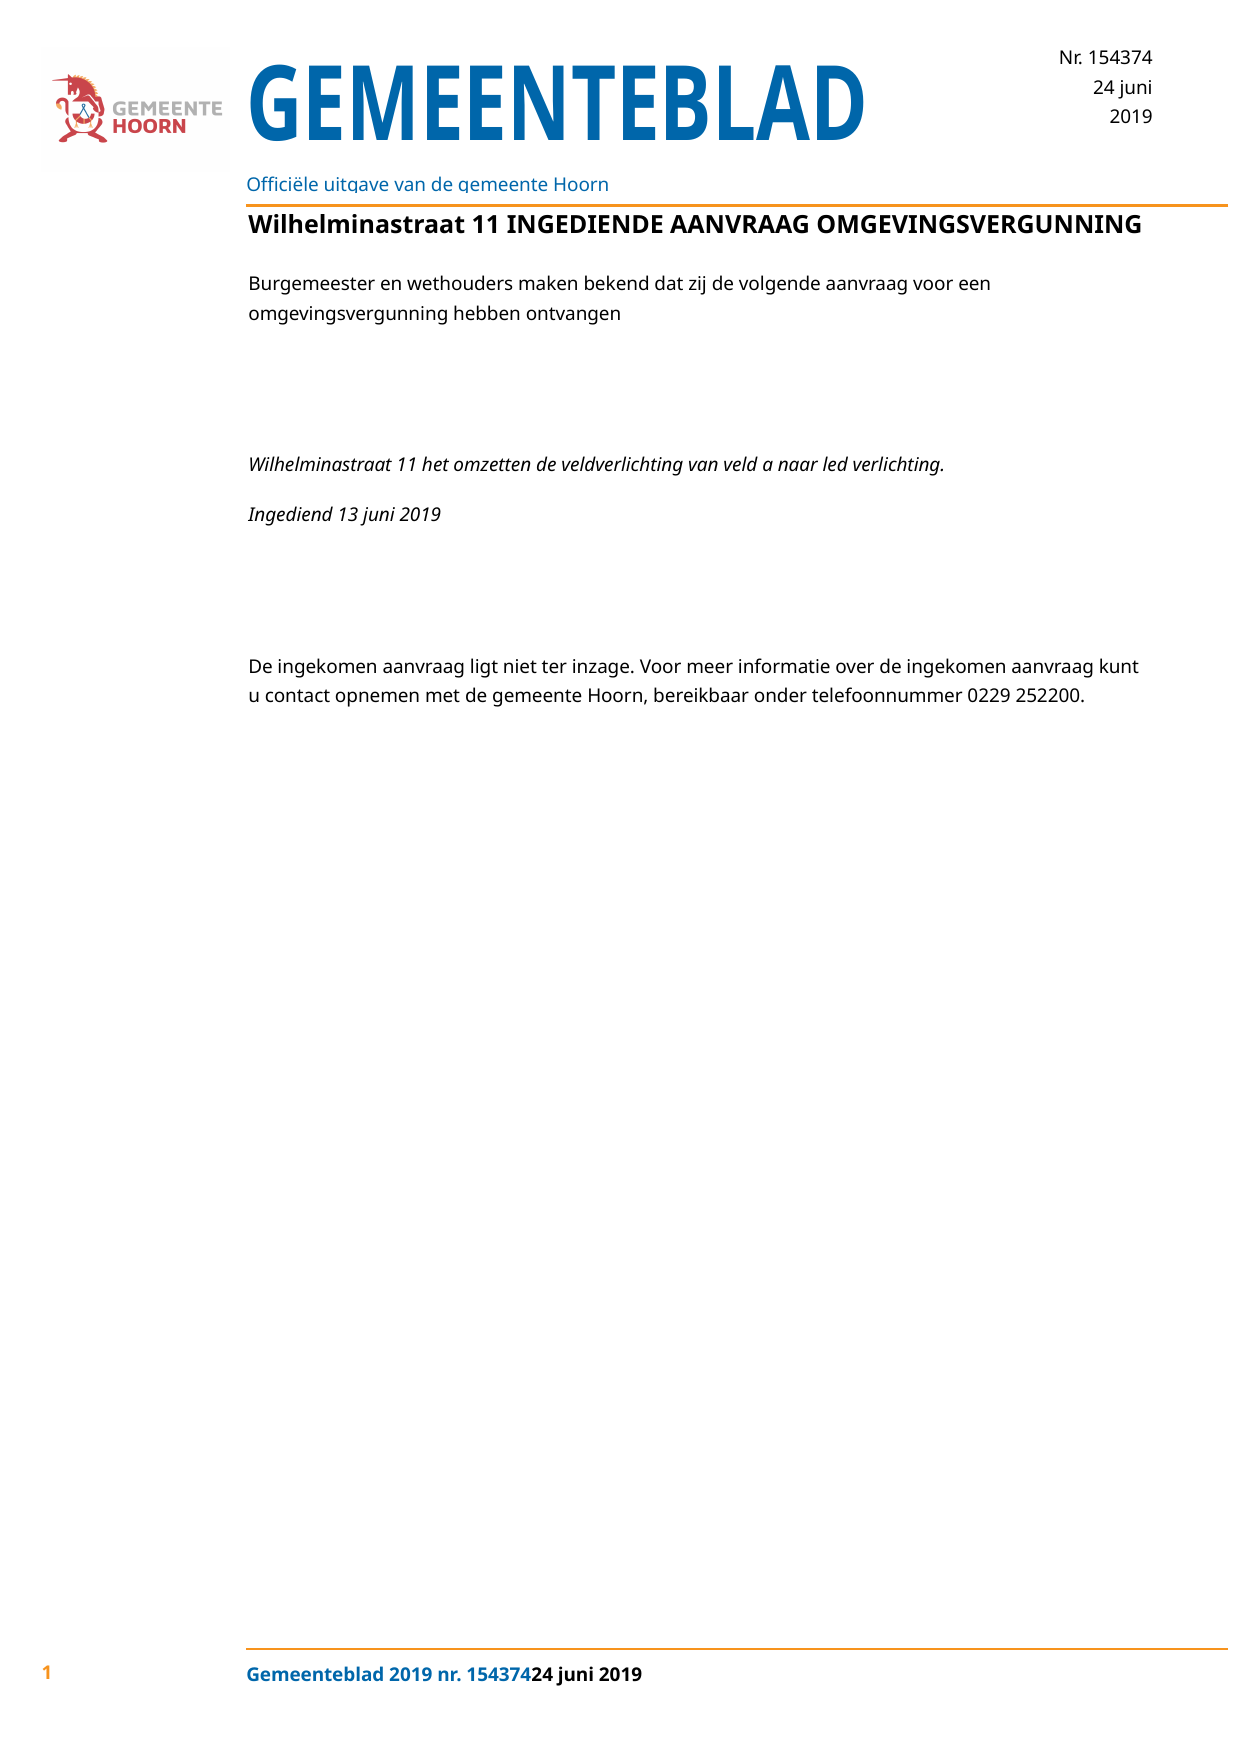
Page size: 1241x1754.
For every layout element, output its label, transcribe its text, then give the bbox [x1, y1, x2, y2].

text Wilhelminastraat 11 het omzetten de veldverlichting van veld a naar led verlichting. [248, 451, 1152, 477]
text Ingediend 13 juni 2019 [248, 502, 1152, 527]
text Wilhelminastraat 11 INGEDIENDE AANVRAAG OMGEVINGSVERGUNNING [248, 207, 1152, 241]
text Burgemeester en wethouders maken bekend dat zij de volgende aanvraag voor een omgevingsvergunning hebben ontvangen [248, 270, 1152, 326]
text De ingekomen aanvraag ligt niet ter inzage. Voor meer informatie over de ingekomen aanvraag kunt u contact opnemen met de gemeente Hoorn, bereikbaar onder telefoonnummer 0229 252200. [248, 653, 1152, 708]
picture [41, 47, 231, 172]
